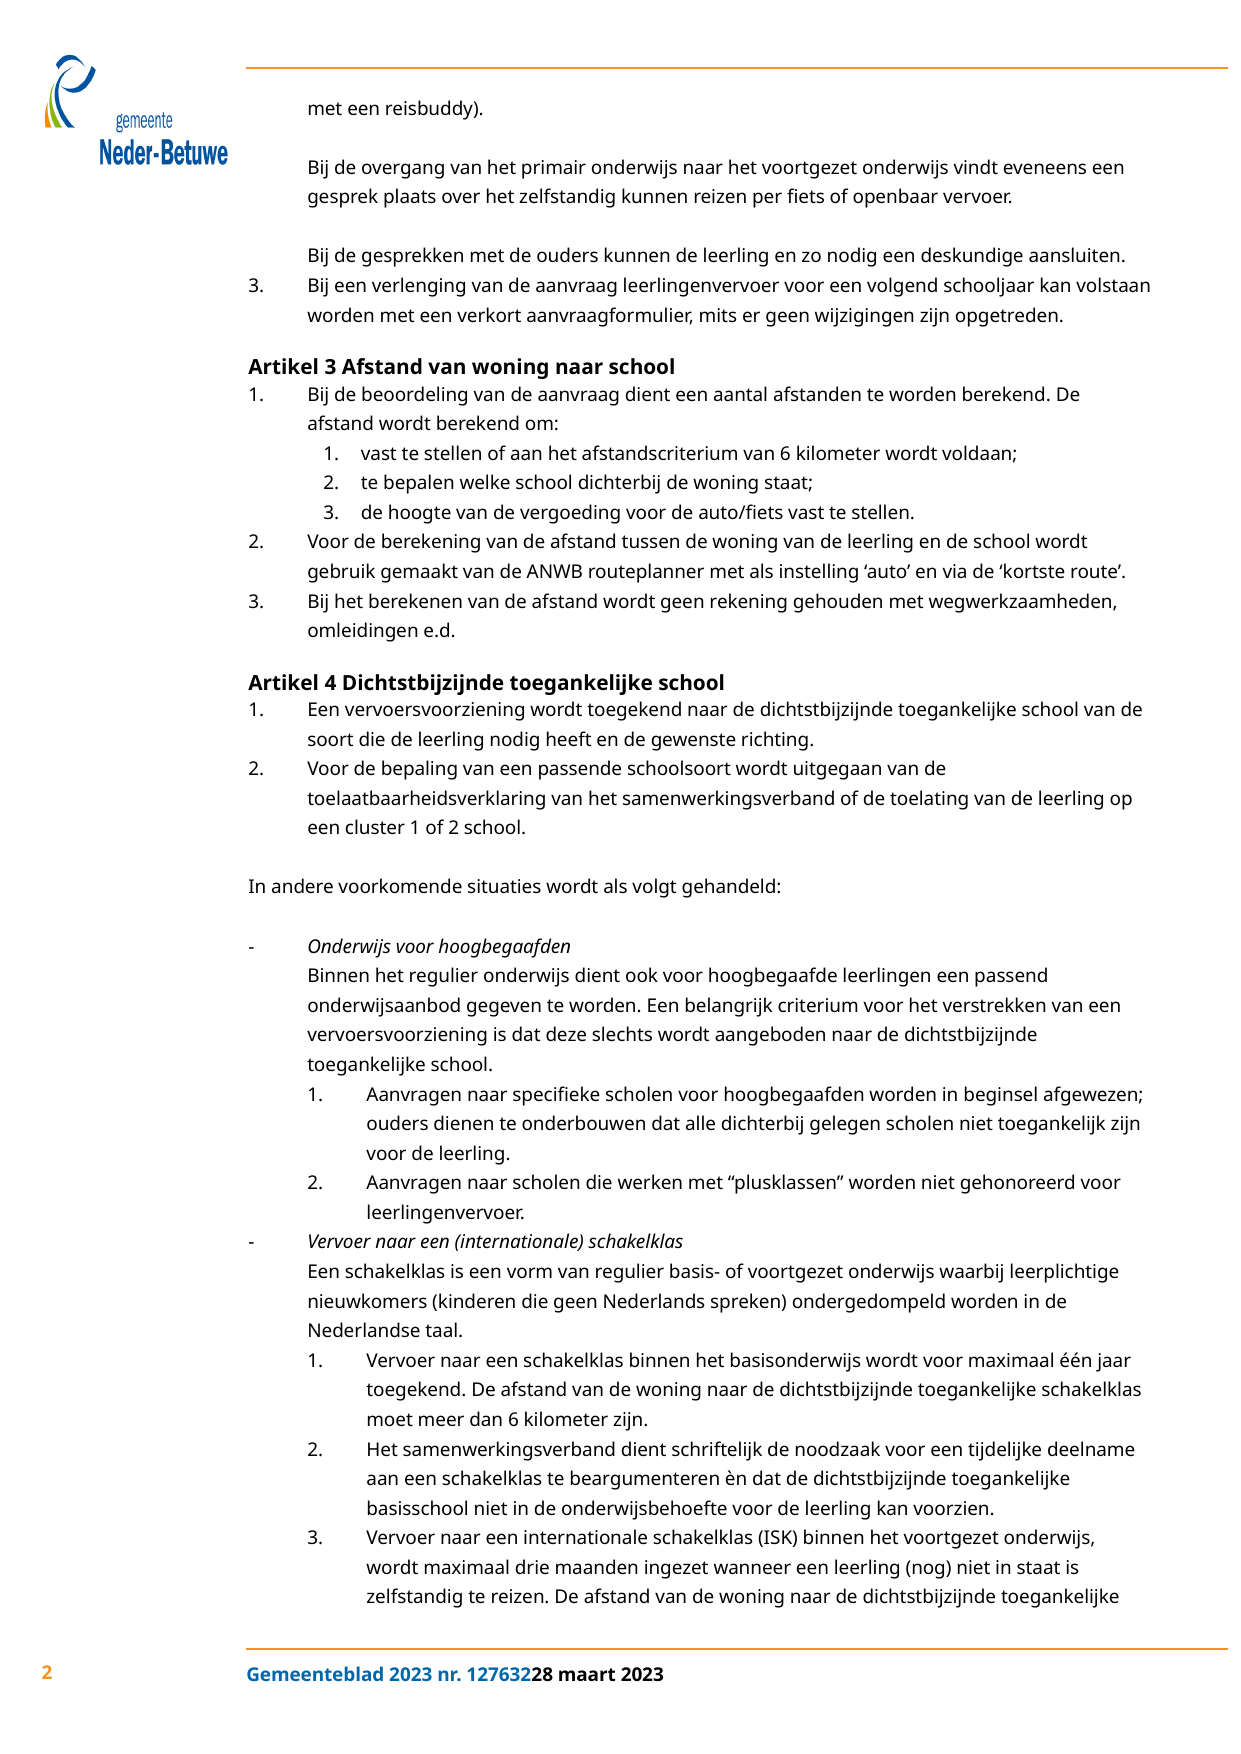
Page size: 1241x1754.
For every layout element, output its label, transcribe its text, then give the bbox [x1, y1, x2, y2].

list vast te stellen of aan het afstandscriterium van 6 kilometer wordt voldaan; [323, 440, 1152, 466]
text Artikel 4 Dichtstbijzijnde toegankelijke school [248, 668, 1152, 696]
list Aanvragen naar scholen die werken met “plusklassen” worden niet gehonoreerd voor leerlingenvervoer. [307, 1169, 1152, 1225]
list Binnen het regulier onderwijs dient ook voor hoogbegaafde leerlingen een passend onderwijsaanbod gegeven te worden. Een belangrijk criterium voor het verstrekken van een vervoersvoorziening is dat deze slechts wordt aangeboden naar de dichtstbijzijnde toegankelijke school. [248, 962, 1152, 1077]
list Bij de beoordeling van de aanvraag dient een aantal afstanden te worden berekend. De afstand wordt berekend om: [248, 381, 1152, 436]
list Bij de overgang van het primair onderwijs naar het voortgezet onderwijs vindt eveneens een gesprek plaats over het zelfstandig kunnen reizen per fiets of openbaar vervoer. [248, 154, 1152, 209]
list de hoogte van de vergoeding voor de auto/fiets vast te stellen. [323, 499, 1152, 525]
list te bepalen welke school dichterbij de woning staat; [323, 469, 1152, 495]
text In andere voorkomende situaties wordt als volgt gehandeld: [248, 874, 1152, 899]
list Vervoer naar een (internationale) schakelklas [248, 1229, 1152, 1254]
list Vervoer naar een schakelklas binnen het basisonderwijs wordt voor maximaal één jaar toegekend. De afstand van de woning naar de dichtstbijzijnde toegankelijke schakelklas moet meer dan 6 kilometer zijn. [307, 1347, 1152, 1432]
list Bij het berekenen van de afstand wordt geen rekening gehouden met wegwerkzaamheden, omleidingen e.d. [248, 588, 1152, 643]
list Het samenwerkingsverband dient schriftelijk de noodzaak voor een tijdelijke deelname aan een schakelklas te beargumenteren èn dat de dichtstbijzijnde toegankelijke basisschool niet in de onderwijsbehoefte voor de leerling kan voorzien. [307, 1436, 1152, 1521]
list Onderwijs voor hoogbegaafden [248, 933, 1152, 959]
list Een schakelklas is een vorm van regulier basis- of voortgezet onderwijs waarbij leerplichtige nieuwkomers (kinderen die geen Nederlands spreken) ondergedompeld worden in de Nederlandse taal. [248, 1258, 1152, 1343]
list Aanvragen naar specifieke scholen voor hoogbegaafden worden in beginsel afgewezen; ouders dienen te onderbouwen dat alle dichterbij gelegen scholen niet toegankelijk zijn voor de leerling. [307, 1081, 1152, 1166]
list Een vervoersvoorziening wordt toegekend naar de dichtstbijzijnde toegankelijke school van de soort die de leerling nodig heeft en de gewenste richting. [248, 696, 1152, 752]
picture [41, 47, 231, 172]
list Bij een verlenging van de aanvraag leerlingenvervoer voor een volgend schooljaar kan volstaan worden met een verkort aanvraagformulier, mits er geen wijzigingen zijn opgetreden. [248, 272, 1152, 328]
list Voor de berekening van de afstand tussen de woning van de leerling en de school wordt gebruik gemaakt van de ANWB routeplanner met als instelling ‘auto’ en via de ‘kortste route’. [248, 529, 1152, 584]
text Artikel 3 Afstand van woning naar school [248, 352, 1152, 381]
list met een reisbuddy). [248, 95, 1152, 121]
list Bij de gesprekken met de ouders kunnen de leerling en zo nodig een deskundige aansluiten. [248, 243, 1152, 268]
list Vervoer naar een internationale schakelklas (ISK) binnen het voortgezet onderwijs, wordt maximaal drie maanden ingezet wanneer een leerling (nog) niet in staat is zelfstandig te reizen. De afstand van de woning naar de dichtstbijzijnde toegankelijke [307, 1524, 1152, 1609]
list Voor de bepaling van een passende schoolsoort wordt uitgegaan van de toelaatbaarheidsverklaring van het samenwerkingsverband of de toelating van de leerling op een cluster 1 of 2 school. [248, 755, 1152, 840]
